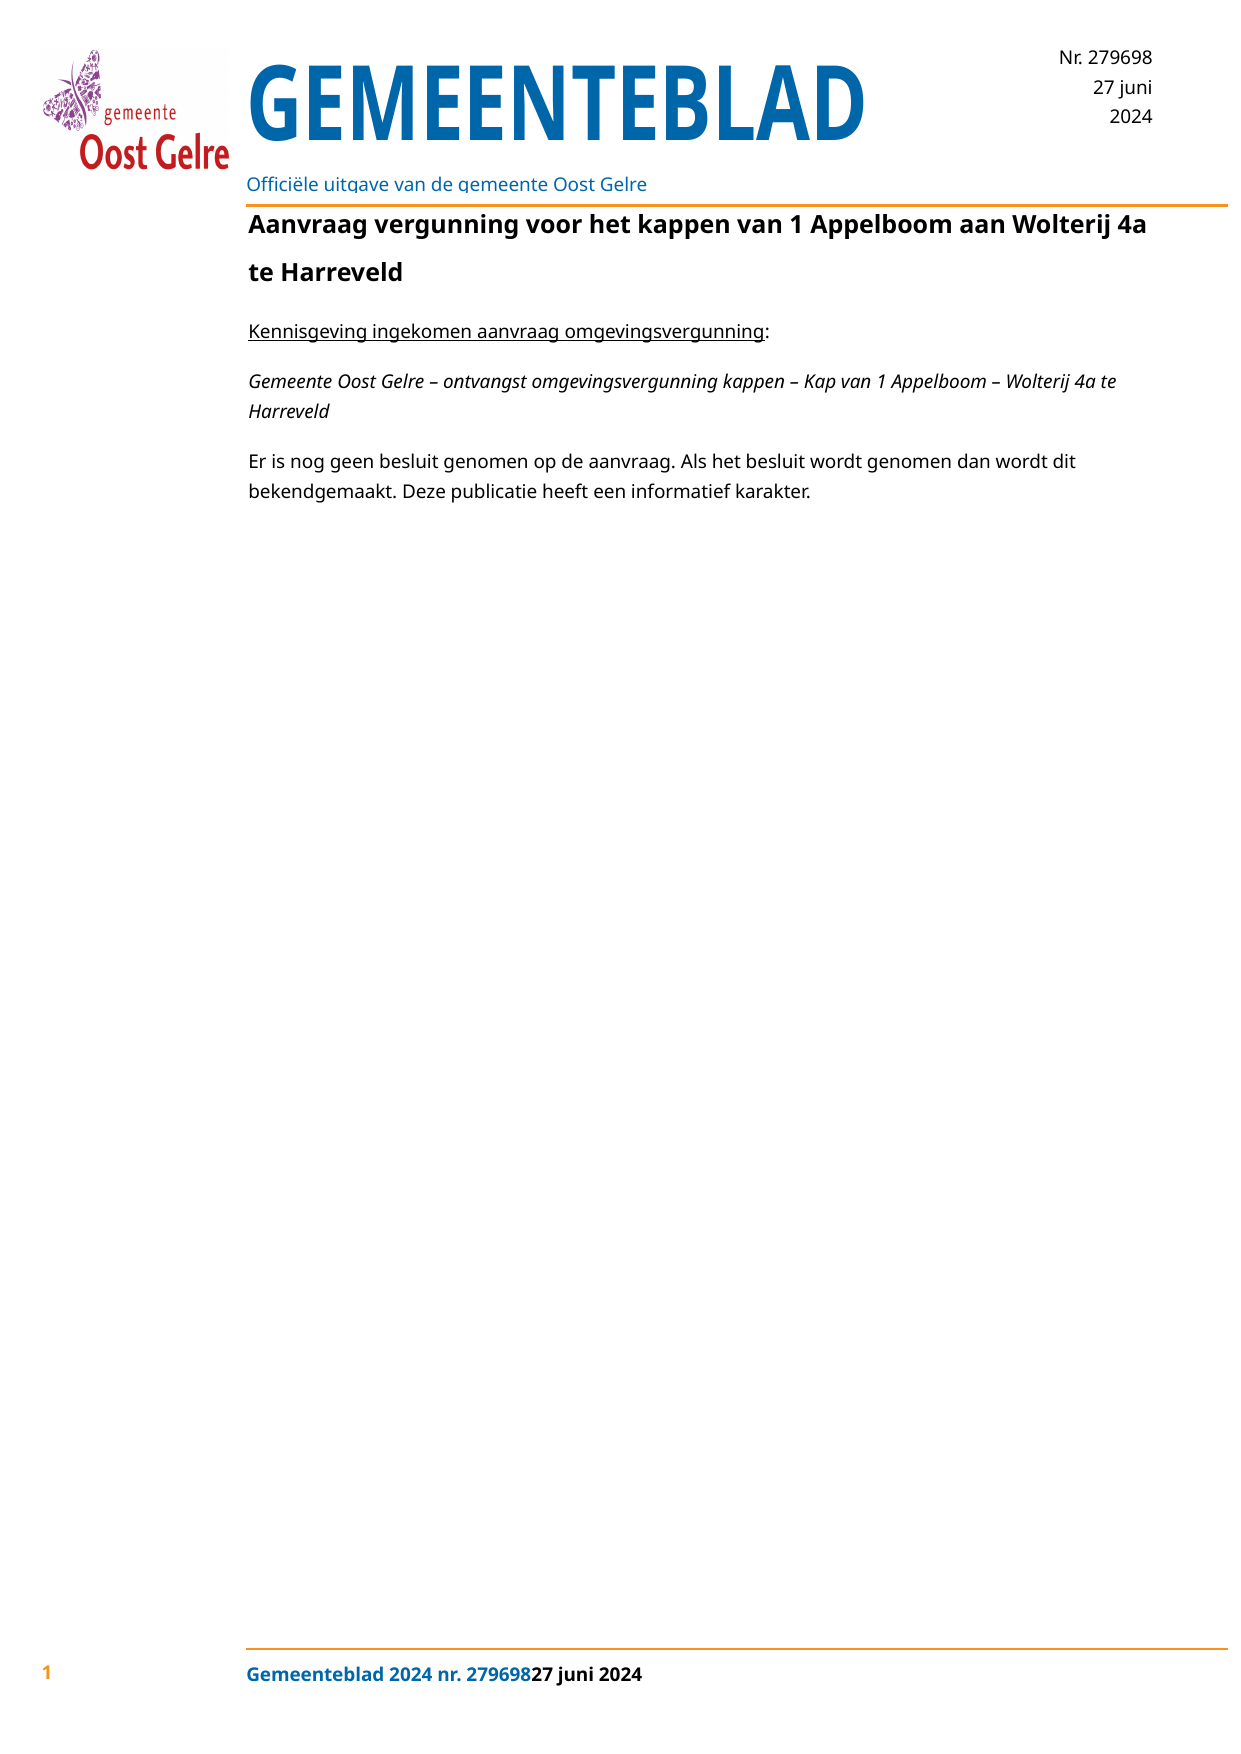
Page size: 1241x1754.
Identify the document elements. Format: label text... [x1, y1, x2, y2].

text Aanvraag vergunning voor het kappen van 1 Appelboom aan Wolterij 4a te Harreveld [248, 207, 1152, 288]
text Kennisgeving ingekomen aanvraag omgevingsvergunning: [248, 318, 1152, 344]
text Er is nog geen besluit genomen op de aanvraag. Als het besluit wordt genomen dan wordt dit bekendgemaakt. Deze publicatie heeft een informatief karakter. [248, 448, 1152, 504]
text Gemeente Oost Gelre – ontvangst omgevingsvergunning kappen – Kap van 1 Appelboom – Wolterij 4a te Harreveld [248, 368, 1152, 424]
picture [41, 47, 231, 172]
